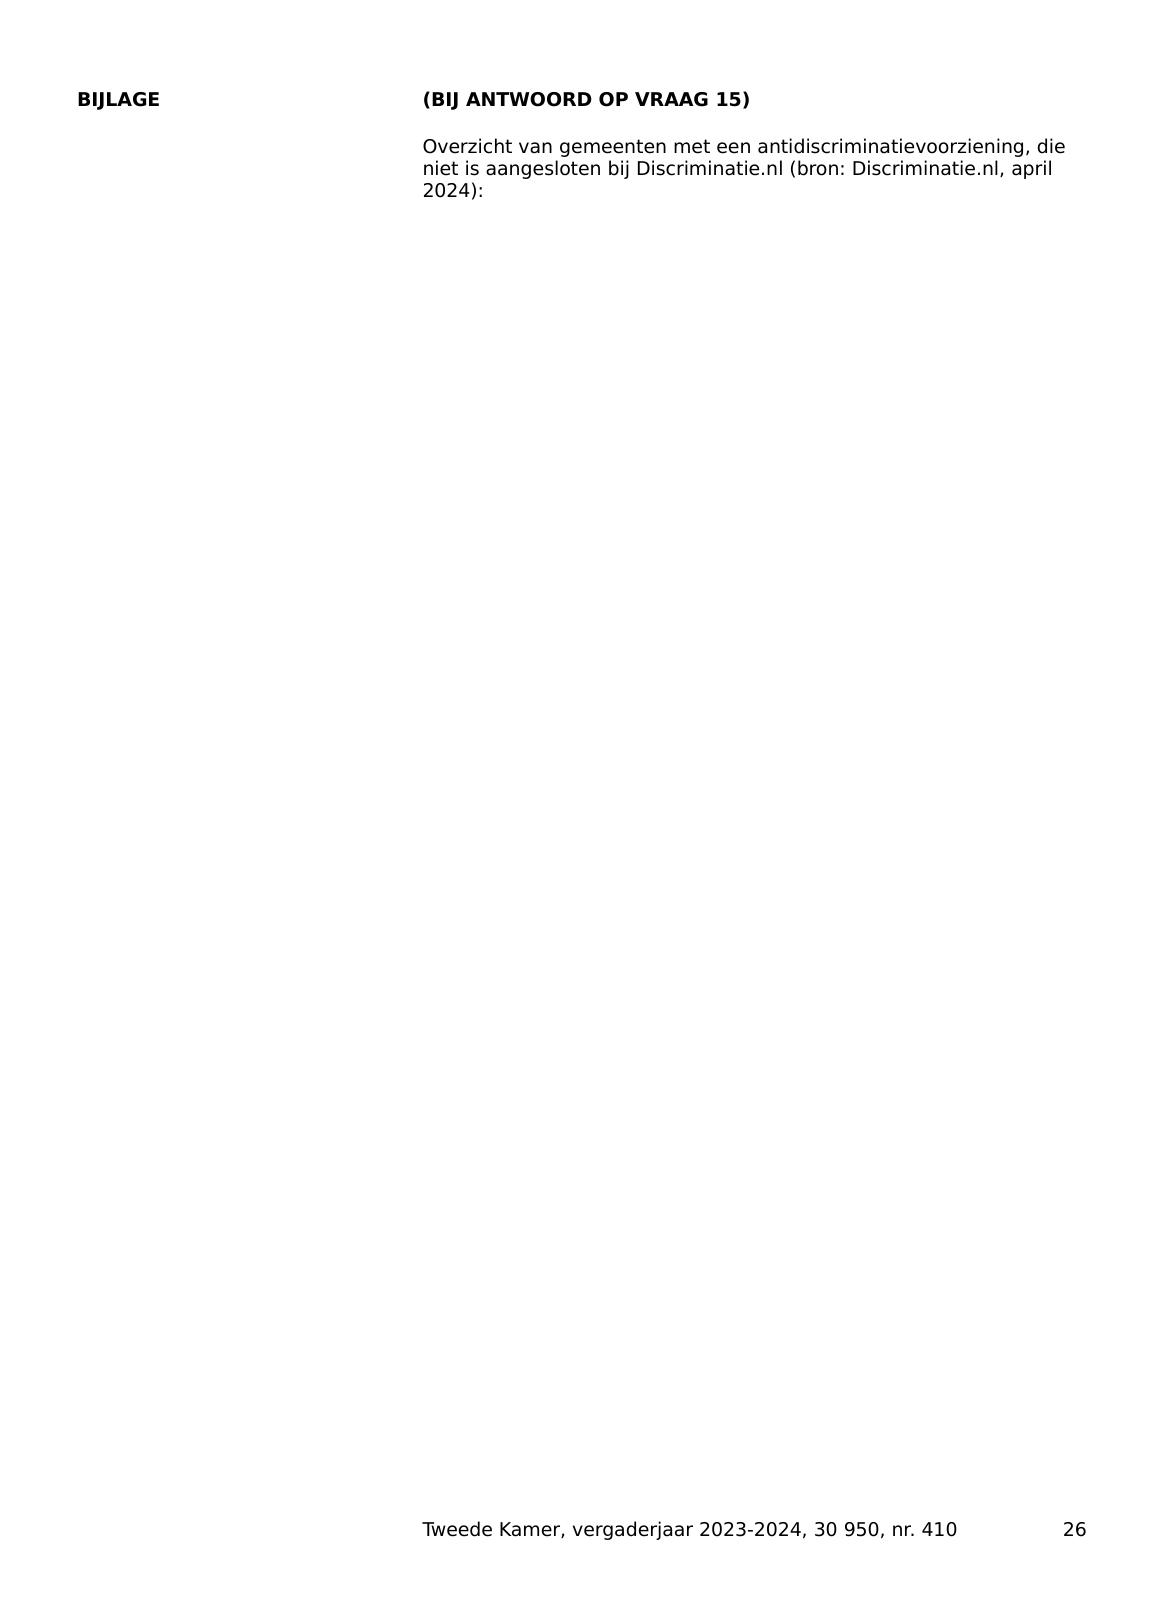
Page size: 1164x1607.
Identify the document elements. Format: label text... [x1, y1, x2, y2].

text Overzicht van gemeenten met een antidiscriminatievoorziening, die niet is aangesloten bij Discriminatie.nl (bron: Discriminatie.nl, april 2024): [422, 136, 1087, 202]
subtitle BIJLAGE (BIJ ANTWOORD OP VRAAG 15) [77, 89, 1087, 111]
